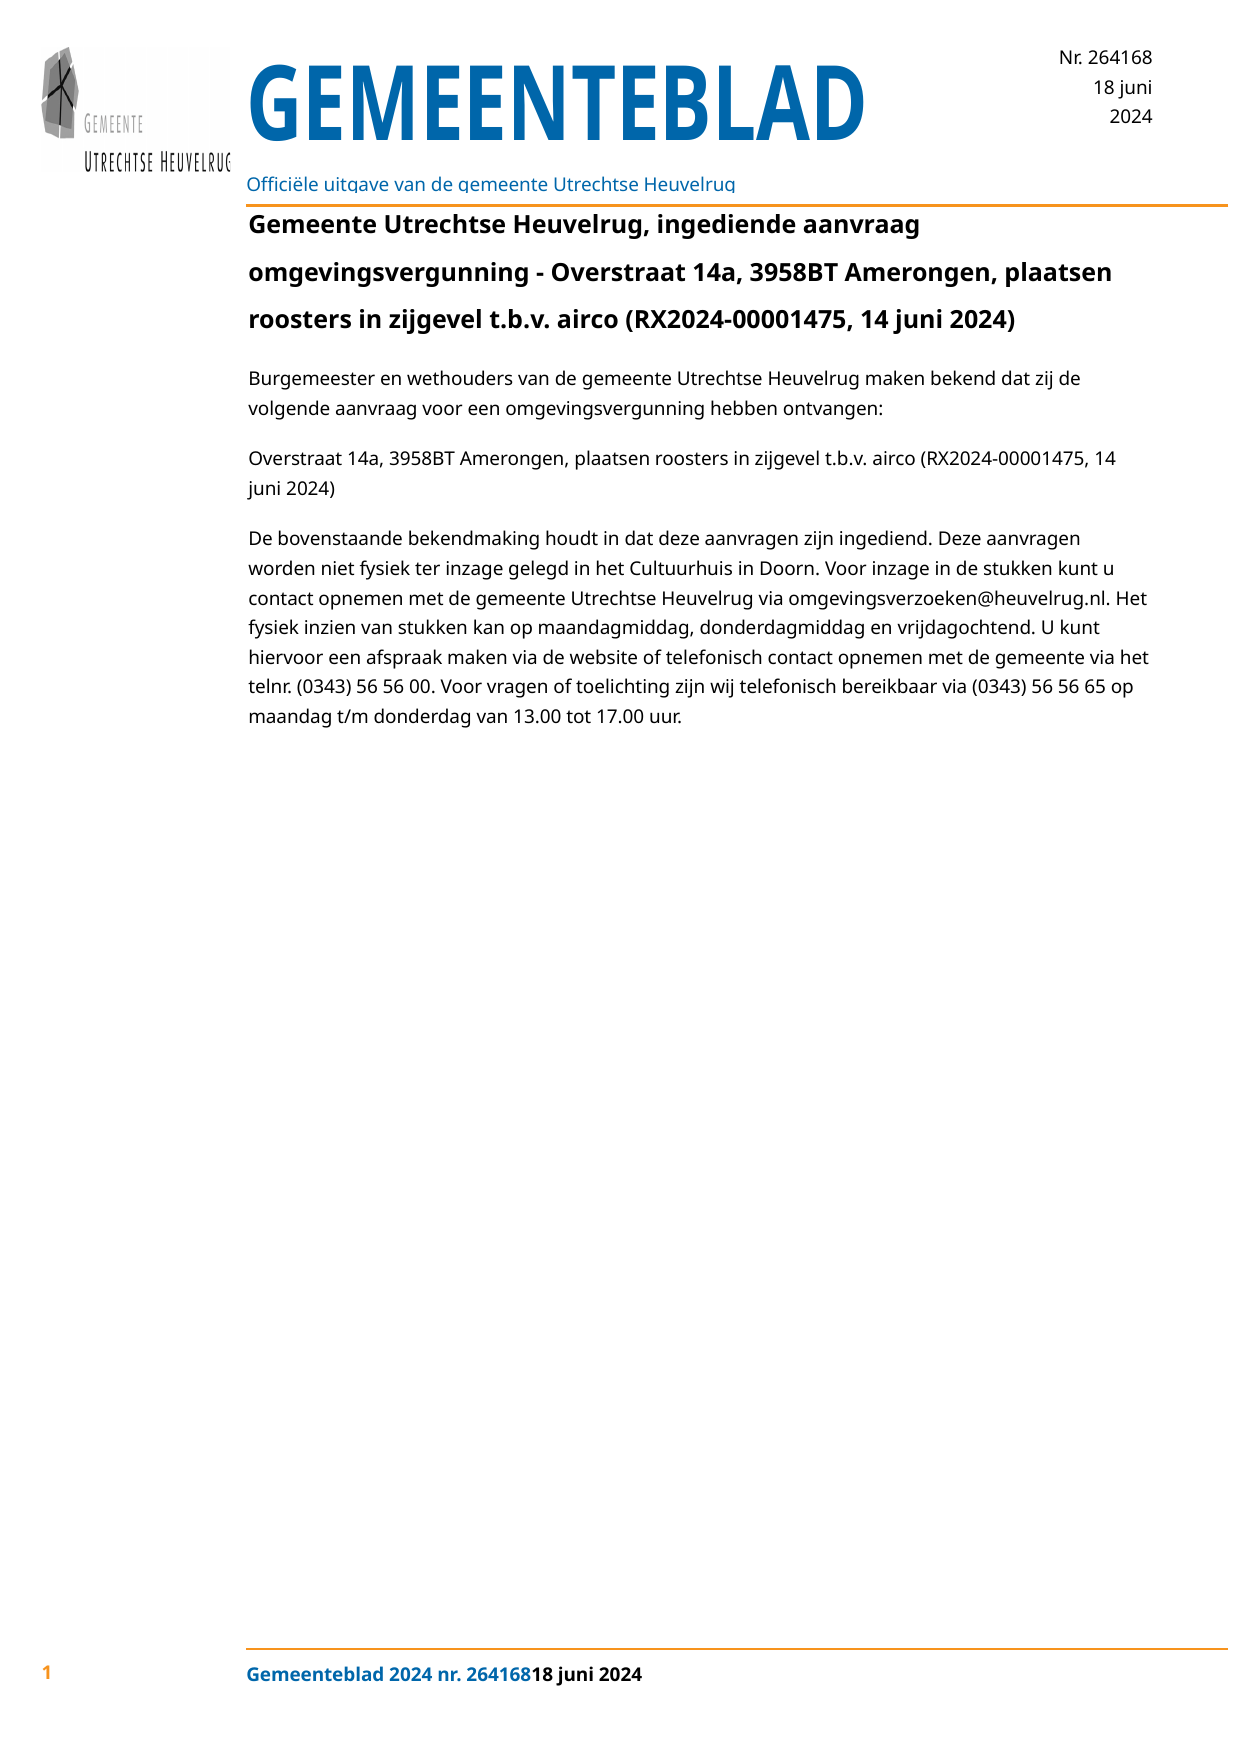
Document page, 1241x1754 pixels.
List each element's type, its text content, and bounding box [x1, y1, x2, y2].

text Gemeente Utrechtse Heuvelrug, ingediende aanvraag omgevingsvergunning - Overstraat 14a, 3958BT Amerongen, plaatsen roosters in zijgevel t.b.v. airco (RX2024-00001475, 14 juni 2024) [248, 207, 1152, 336]
text Overstraat 14a, 3958BT Amerongen, plaatsen roosters in zijgevel t.b.v. airco (RX2024-00001475, 14 juni 2024) [248, 446, 1152, 501]
text Burgemeester en wethouders van de gemeente Utrechtse Heuvelrug maken bekend dat zij de volgende aanvraag voor een omgevingsvergunning hebben ontvangen: [248, 366, 1152, 421]
text De bovenstaande bekendmaking houdt in dat deze aanvragen zijn ingediend. Deze aanvragen worden niet fysiek ter inzage gelegd in het Cultuurhuis in Doorn. Voor inzage in de stukken kunt u contact opnemen met de gemeente Utrechtse Heuvelrug via omgevingsverzoeken@heuvelrug.nl. Het fysiek inzien van stukken kan op maandagmiddag, donderdagmiddag en vrijdagochtend. U kunt hiervoor een afspraak maken via de website of telefonisch contact opnemen met de gemeente via het telnr. (0343) 56 56 00. Voor vragen of toelichting zijn wij telefonisch bereikbaar via (0343) 56 56 65 op maandag t/m donderdag van 13.00 tot 17.00 uur. [248, 526, 1152, 729]
picture [41, 47, 231, 172]
